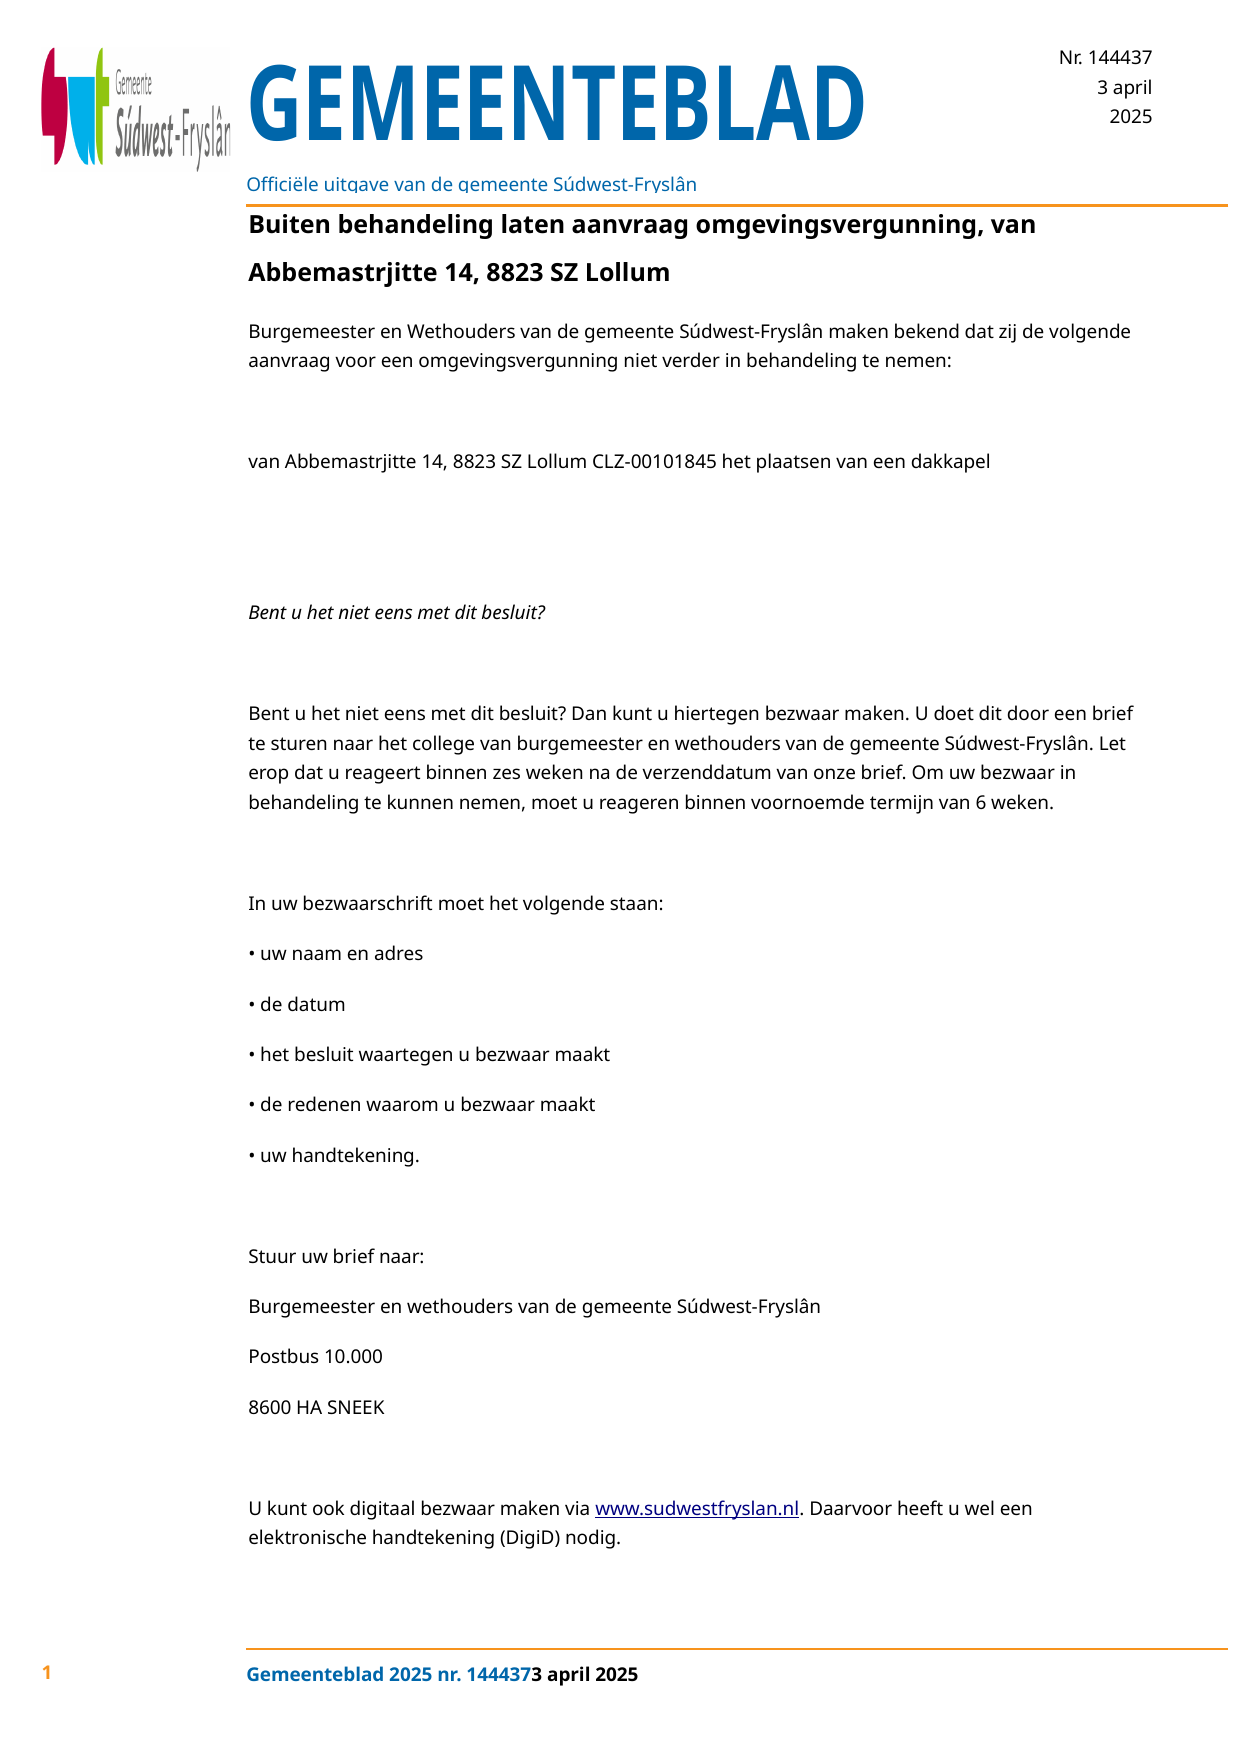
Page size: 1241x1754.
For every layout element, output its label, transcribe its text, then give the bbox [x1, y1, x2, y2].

text • uw handtekening. [248, 1142, 1152, 1168]
text van Abbemastrjitte 14, 8823 SZ Lollum CLZ-00101845 het plaatsen van een dakkapel [248, 448, 1152, 474]
text Burgemeester en Wethouders van de gemeente Súdwest-Fryslân maken bekend dat zij de volgende aanvraag voor een omgevingsvergunning niet verder in behandeling te nemen: [248, 318, 1152, 373]
text Bent u het niet eens met dit besluit? Dan kunt u hiertegen bezwaar maken. U doet dit door een brief te sturen naar het college van burgemeester en wethouders van de gemeente Súdwest-Fryslân. Let erop dat u reageert binnen zes weken na de verzenddatum van onze brief. Om uw bezwaar in behandeling te kunnen nemen, moet u reageren binnen voornoemde termijn van 6 weken. [248, 700, 1152, 815]
text Bent u het niet eens met dit besluit? [248, 599, 1152, 625]
text U kunt ook digitaal bezwaar maken via www.sudwestfryslan.nl. Daarvoor heeft u wel een elektronische handtekening (DigiD) nodig. [248, 1495, 1152, 1550]
text 8600 HA SNEEK [248, 1394, 1152, 1420]
text • het besluit waartegen u bezwaar maakt [248, 1041, 1152, 1067]
text Buiten behandeling laten aanvraag omgevingsvergunning, van Abbemastrjitte 14, 8823 SZ Lollum [248, 207, 1152, 288]
text Stuur uw brief naar: [248, 1243, 1152, 1269]
text • de redenen waarom u bezwaar maakt [248, 1092, 1152, 1117]
text • de datum [248, 991, 1152, 1017]
text Burgemeester en wethouders van de gemeente Súdwest-Fryslân [248, 1293, 1152, 1319]
text In uw bezwaarschrift moet het volgende staan: [248, 890, 1152, 916]
picture [41, 47, 231, 172]
text Postbus 10.000 [248, 1344, 1152, 1369]
text • uw naam en adres [248, 940, 1152, 966]
